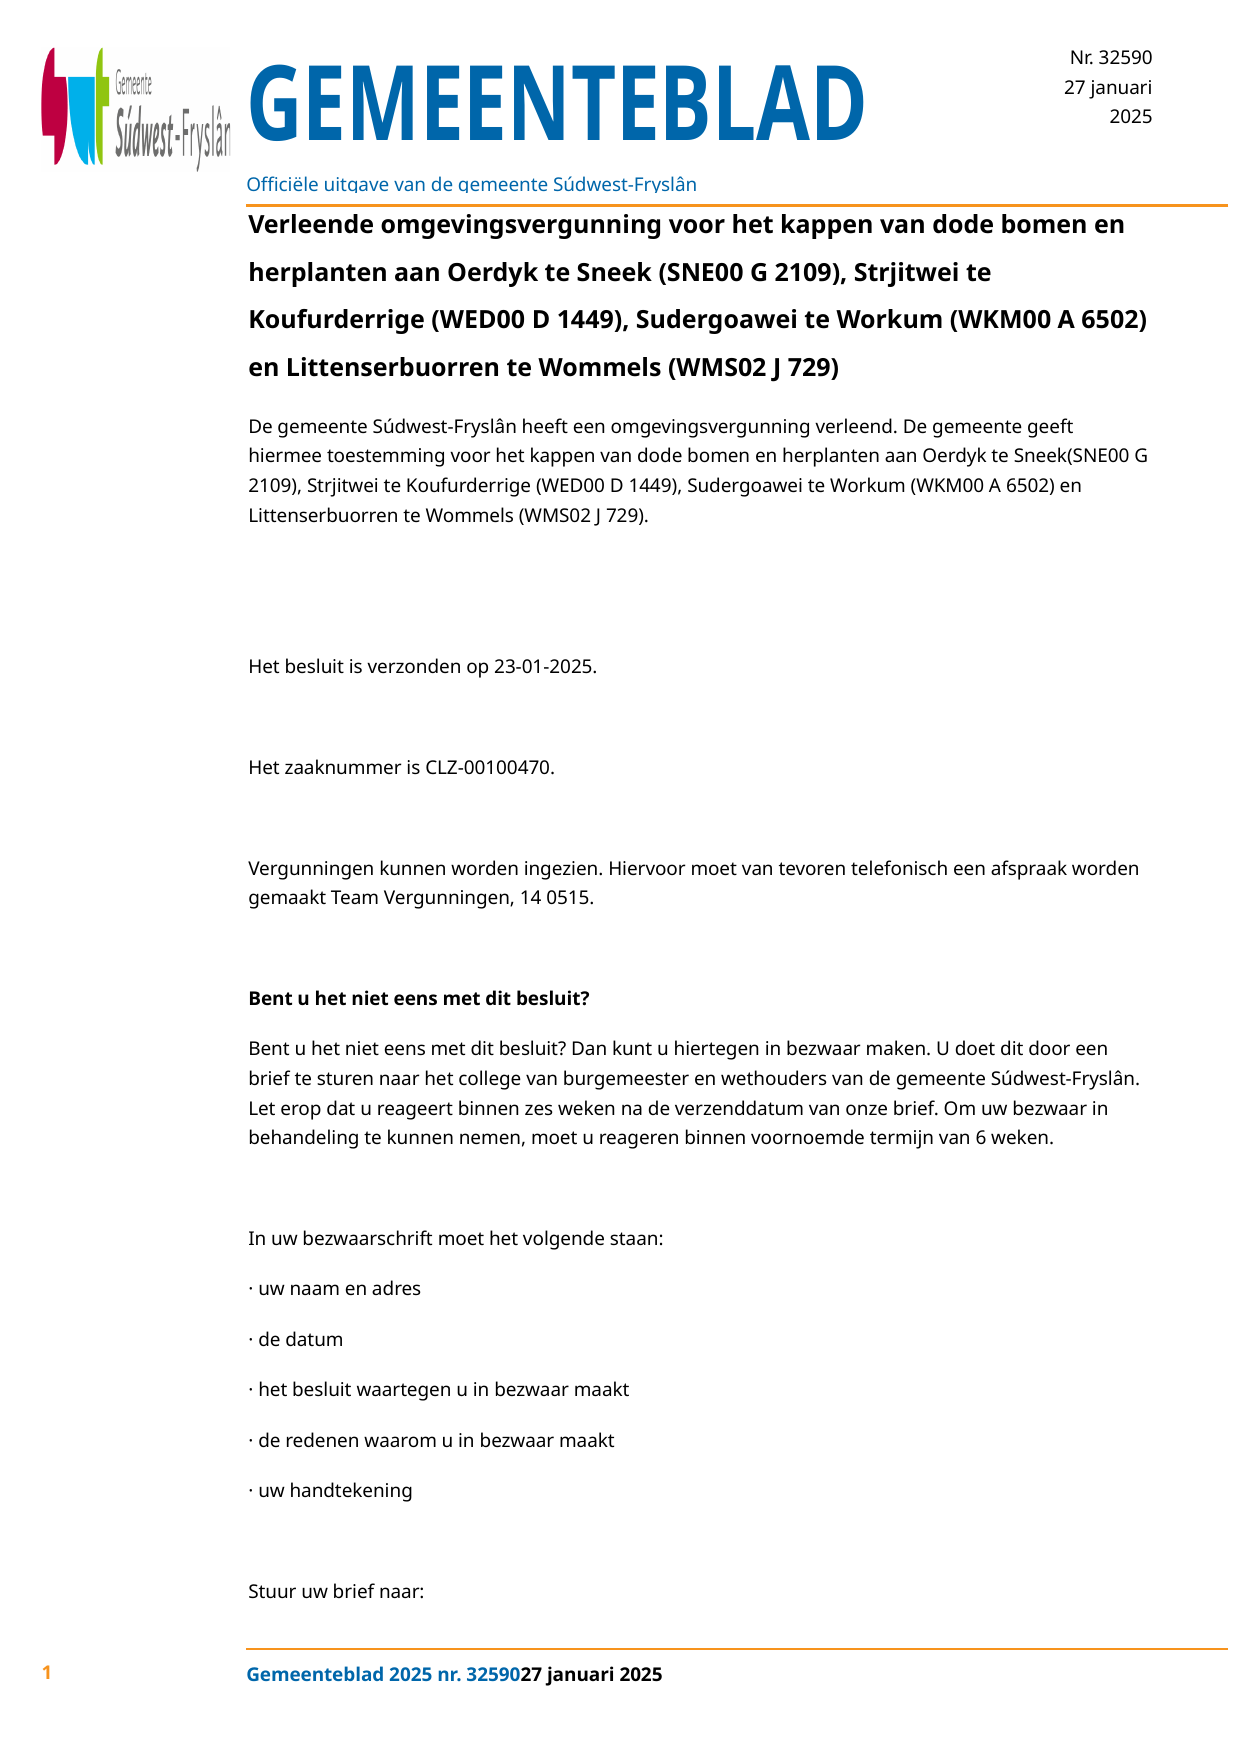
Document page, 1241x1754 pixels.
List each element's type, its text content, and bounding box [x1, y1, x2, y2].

text Verleende omgevingsvergunning voor het kappen van dode bomen en herplanten aan Oerdyk te Sneek (SNE00 G 2109), Strjitwei te Koufurderrige (WED00 D 1449), Sudergoawei te Workum (WKM00 A 6502) en Littenserbuorren te Wommels (WMS02 J 729) [248, 207, 1152, 384]
text · het besluit waartegen u in bezwaar maakt [248, 1376, 1152, 1402]
text · uw handtekening [248, 1477, 1152, 1503]
text Stuur uw brief naar: [248, 1578, 1152, 1604]
text · de redenen waarom u in bezwaar maakt [248, 1427, 1152, 1453]
text Het besluit is verzonden op 23-01-2025. [248, 653, 1152, 679]
text Bent u het niet eens met dit besluit? [248, 985, 1152, 1011]
picture [41, 47, 231, 172]
text In uw bezwaarschrift moet het volgende staan: [248, 1225, 1152, 1251]
text · uw naam en adres [248, 1276, 1152, 1301]
text Vergunningen kunnen worden ingezien. Hiervoor moet van tevoren telefonisch een afspraak worden gemaakt Team Vergunningen, 14 0515. [248, 855, 1152, 910]
text Bent u het niet eens met dit besluit? Dan kunt u hiertegen in bezwaar maken. U doet dit door een brief te sturen naar het college van burgemeester en wethouders van de gemeente Súdwest-Fryslân. Let erop dat u reageert binnen zes weken na de verzenddatum van onze brief. Om uw bezwaar in behandeling te kunnen nemen, moet u reageren binnen voornoemde termijn van 6 weken. [248, 1036, 1152, 1150]
text De gemeente Súdwest-Fryslân heeft een omgevingsvergunning verleend. De gemeente geeft hiermee toestemming voor het kappen van dode bomen en herplanten aan Oerdyk te Sneek(SNE00 G 2109), Strjitwei te Koufurderrige (WED00 D 1449), Sudergoawei te Workum (WKM00 A 6502) en Littenserbuorren te Wommels (WMS02 J 729). [248, 413, 1152, 528]
text Het zaaknummer is CLZ-00100470. [248, 754, 1152, 780]
text · de datum [248, 1326, 1152, 1352]
